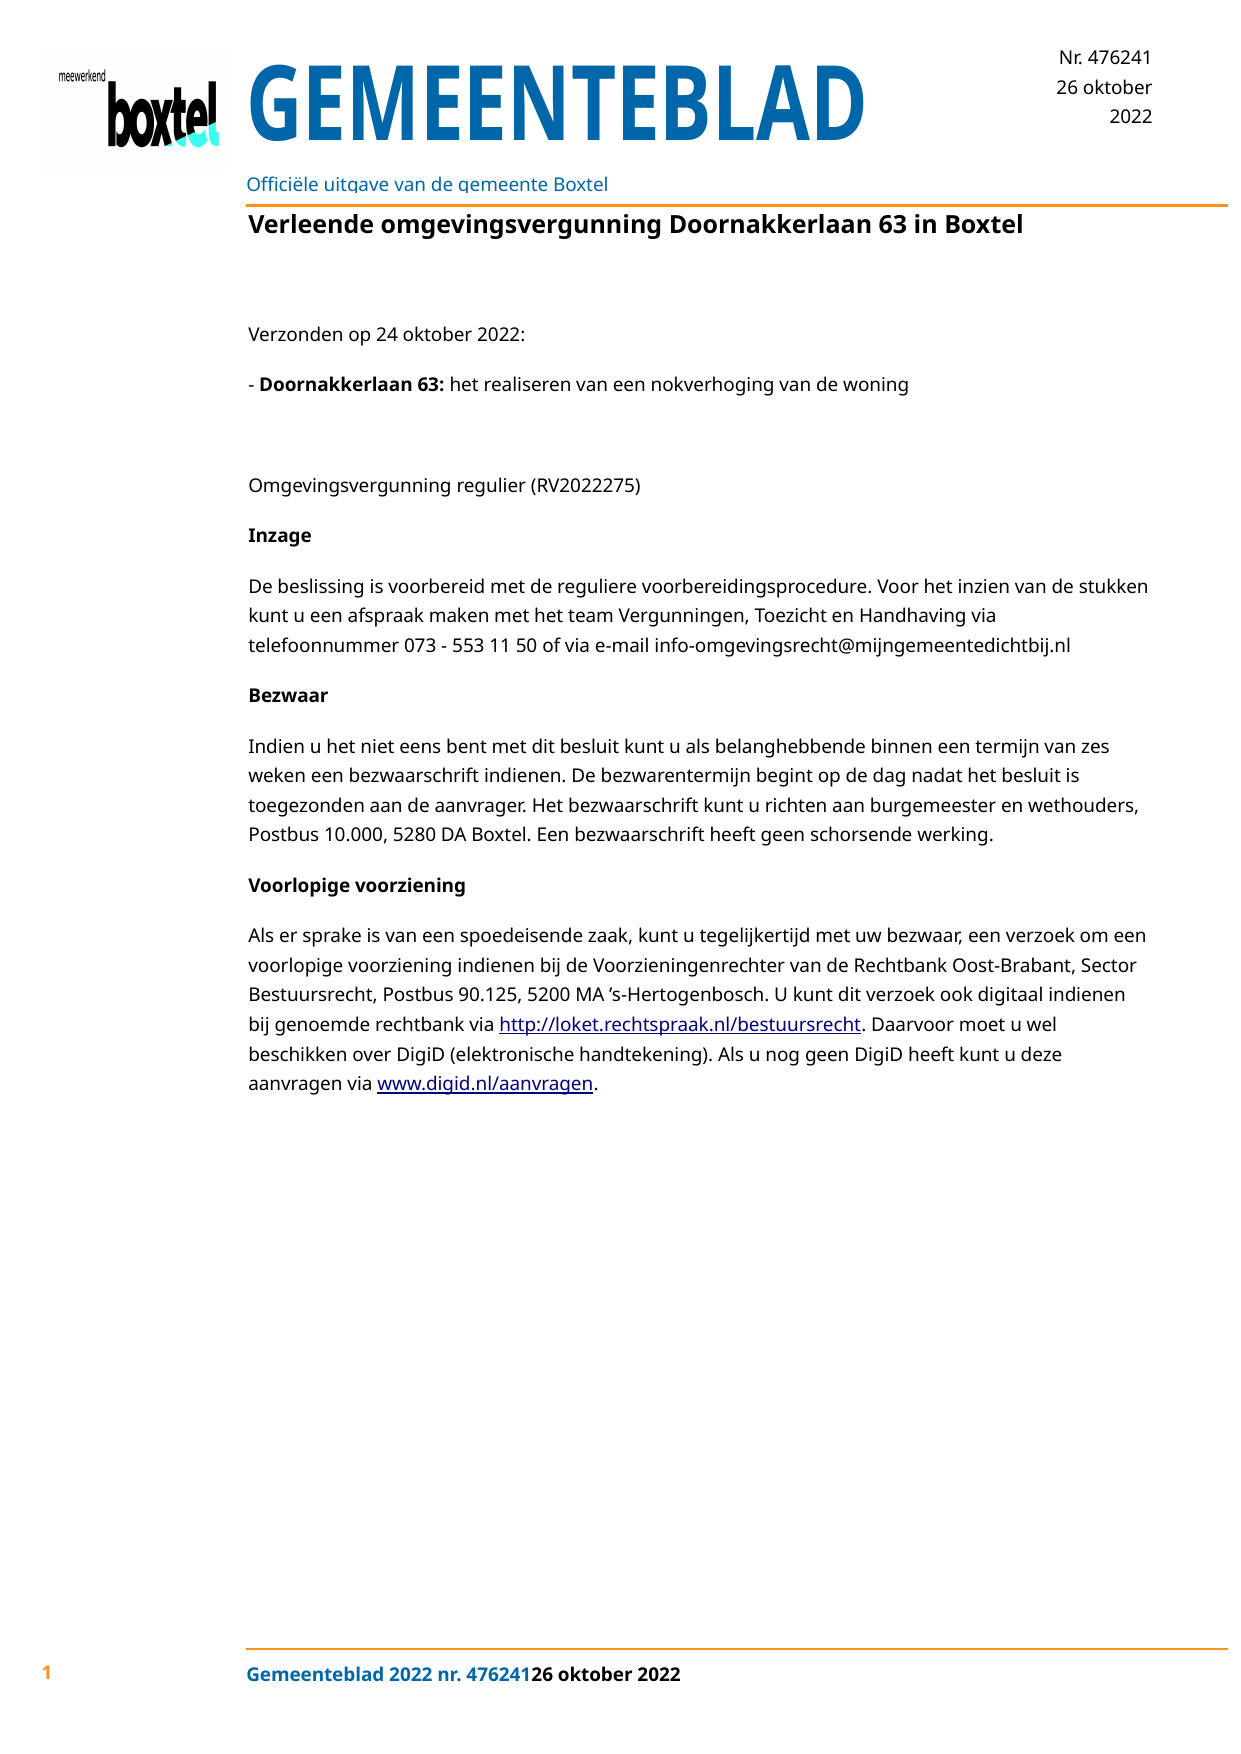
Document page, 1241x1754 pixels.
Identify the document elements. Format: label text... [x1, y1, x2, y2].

text Verleende omgevingsvergunning Doornakkerlaan 63 in Boxtel [248, 207, 1152, 241]
text Als er sprake is van een spoedeisende zaak, kunt u tegelijkertijd met uw bezwaar, een verzoek om een voorlopige voorziening indienen bij de Voorzieningenrechter van de Rechtbank Oost-Brabant, Sector Bestuursrecht, Postbus 90.125, 5200 MA ’s-Hertogenbosch. U kunt dit verzoek ook digitaal indienen bij genoemde rechtbank via http://loket.rechtspraak.nl/bestuursrecht. Daarvoor moet u wel beschikken over DigiD (elektronische handtekening). Als u nog geen DigiD heeft kunt u deze aanvragen via www.digid.nl/aanvragen. [248, 922, 1152, 1096]
picture [41, 47, 231, 172]
text De beslissing is voorbereid met de reguliere voorbereidingsprocedure. Voor het inzien van de stukken kunt u een afspraak maken met het team Vergunningen, Toezicht en Handhaving via telefoonnummer 073 - 553 11 50 of via e-mail info-omgevingsrecht@mijngemeentedichtbij.nl [248, 573, 1152, 658]
text Omgevingsvergunning regulier (RV2022275) [248, 472, 1152, 498]
text Voorlopige voorziening [248, 872, 1152, 898]
text Inzage [248, 522, 1152, 548]
text Indien u het niet eens bent met dit besluit kunt u als belanghebbende binnen een termijn van zes weken een bezwaarschrift indienen. De bezwarentermijn begint op de dag nadat het besluit is toegezonden aan de aanvrager. Het bezwaarschrift kunt u richten aan burgemeester en wethouders, Postbus 10.000, 5280 DA Boxtel. Een bezwaarschrift heeft geen schorsende werking. [248, 733, 1152, 847]
text - Doornakkerlaan 63: het realiseren van een nokverhoging van de woning [248, 371, 1152, 397]
text Verzonden op 24 oktober 2022: [248, 321, 1152, 346]
text Bezwaar [248, 682, 1152, 708]
